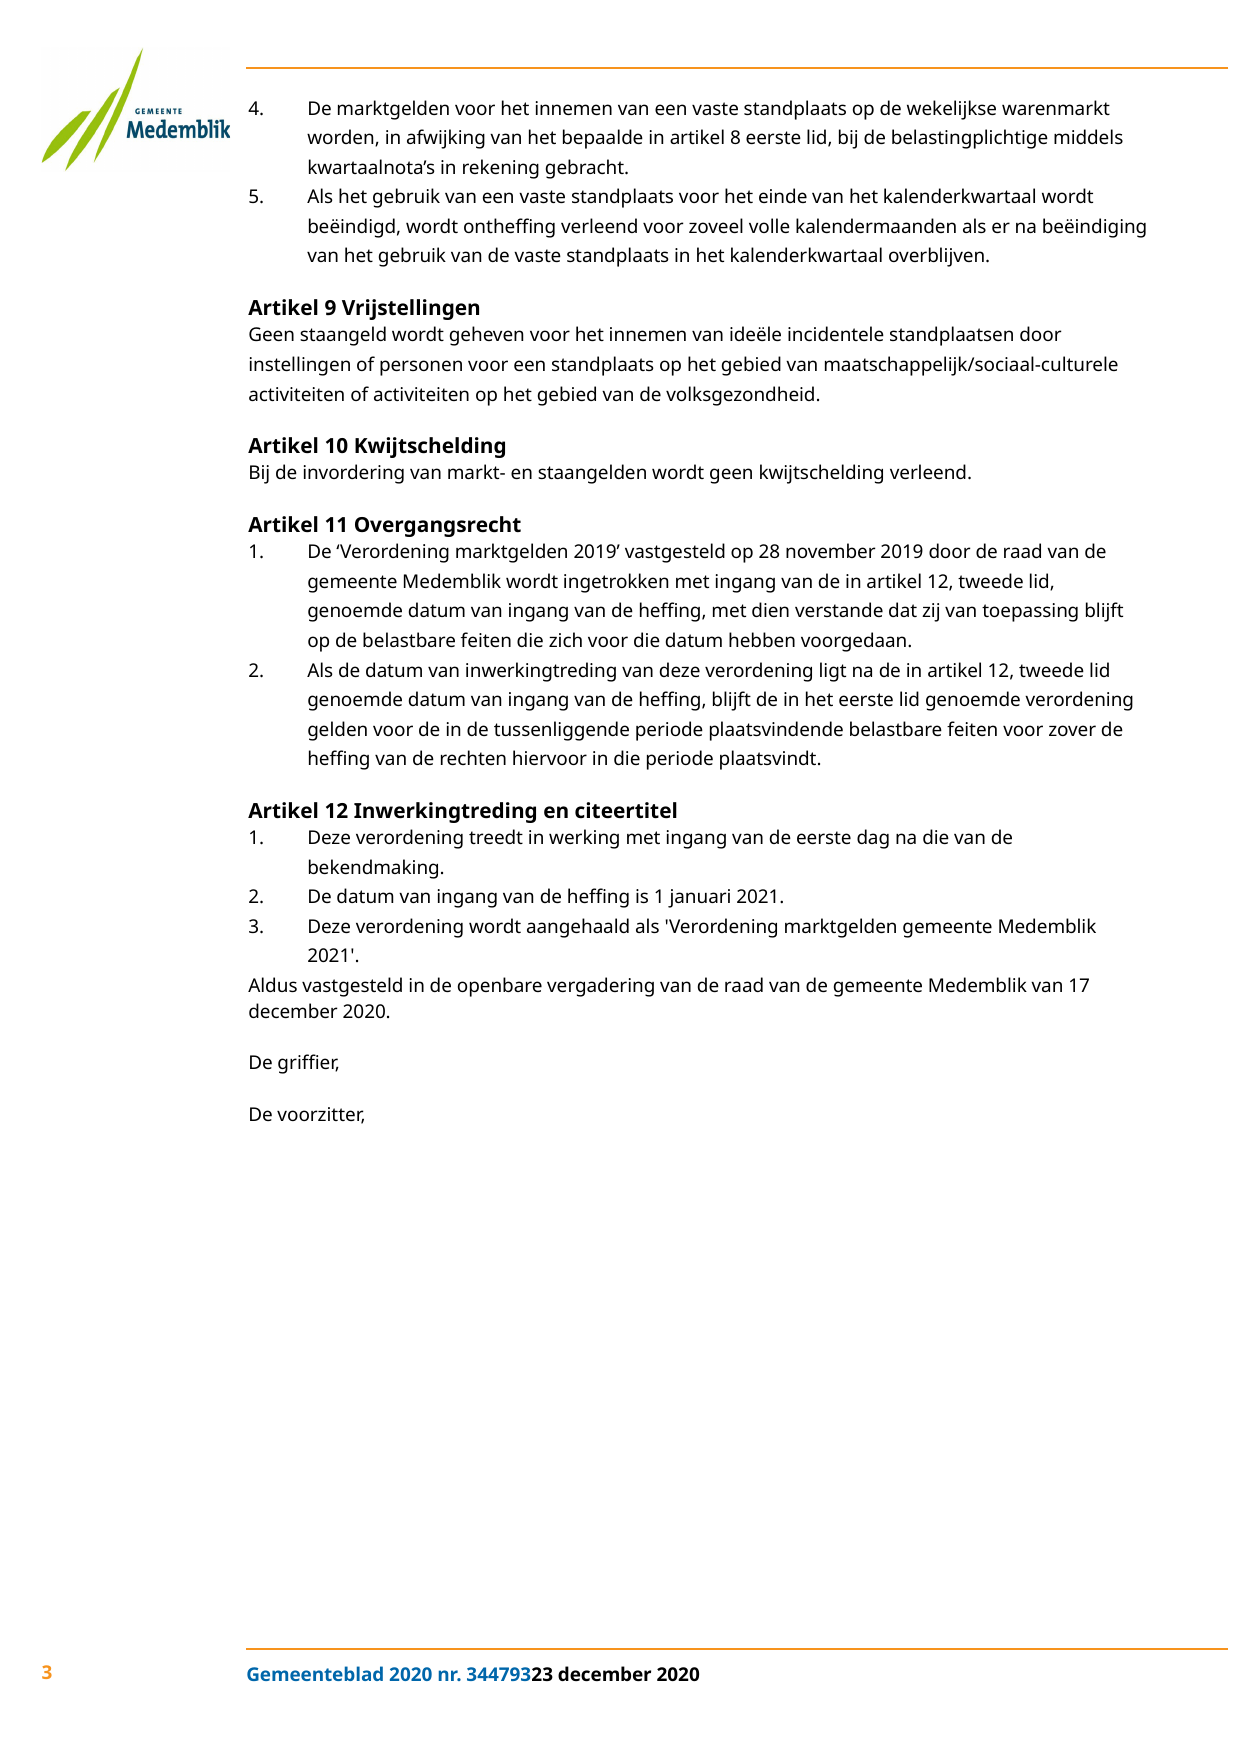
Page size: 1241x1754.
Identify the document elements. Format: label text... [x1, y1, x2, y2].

text Artikel 9 Vrijstellingen [248, 293, 1152, 322]
text Artikel 11 Overgangsrecht [248, 510, 1152, 538]
text De voorzitter, [248, 1101, 1152, 1127]
text De griffier, [248, 1049, 1152, 1075]
text Artikel 12 Inwerkingtreding en citeertitel [248, 796, 1152, 824]
list De datum van ingang van de heffing is 1 januari 2021. [248, 883, 1152, 909]
list Deze verordening wordt aangehaald als 'Verordening marktgelden gemeente Medemblik 2021'. [248, 913, 1152, 968]
text Artikel 10 Kwijtschelding [248, 431, 1152, 459]
list Deze verordening treedt in werking met ingang van de eerste dag na die van de bekendmaking. [248, 824, 1152, 880]
picture [41, 47, 231, 172]
list De ‘Verordening marktgelden 2019’ vastgesteld op 28 november 2019 door de raad van de gemeente Medemblik wordt ingetrokken met ingang van de in artikel 12, tweede lid, genoemde datum van ingang van de heffing, met dien verstande dat zij van toepassing blijft op de belastbare feiten die zich voor die datum hebben voorgedaan. [248, 538, 1152, 653]
list Als het gebruik van een vaste standplaats voor het einde van het kalenderkwartaal wordt beëindigd, wordt ontheffing verleend voor zoveel volle kalendermaanden als er na beëindiging van het gebruik van de vaste standplaats in het kalenderkwartaal overblijven. [248, 183, 1152, 268]
text Bij de invordering van markt- en staangelden wordt geen kwijtschelding verleend. [248, 459, 1152, 485]
list Als de datum van inwerkingtreding van deze verordening ligt na de in artikel 12, tweede lid genoemde datum van ingang van de heffing, blijft de in het eerste lid genoemde verordening gelden voor de in de tussenliggende periode plaatsvindende belastbare feiten voor zover de heffing van de rechten hiervoor in die periode plaatsvindt. [248, 657, 1152, 771]
text Aldus vastgesteld in de openbare vergadering van de raad van de gemeente Medemblik van 17 december 2020. [248, 972, 1152, 1024]
text Geen staangeld wordt geheven voor het innemen van ideële incidentele standplaatsen door instellingen of personen voor een standplaats op het gebied van maatschappelijk/sociaal-culturele activiteiten of activiteiten op het gebied van de volksgezondheid. [248, 322, 1152, 406]
list De marktgelden voor het innemen van een vaste standplaats op de wekelijkse warenmarkt worden, in afwijking van het bepaalde in artikel 8 eerste lid, bij de belastingplichtige middels kwartaalnota’s in rekening gebracht. [248, 95, 1152, 180]
